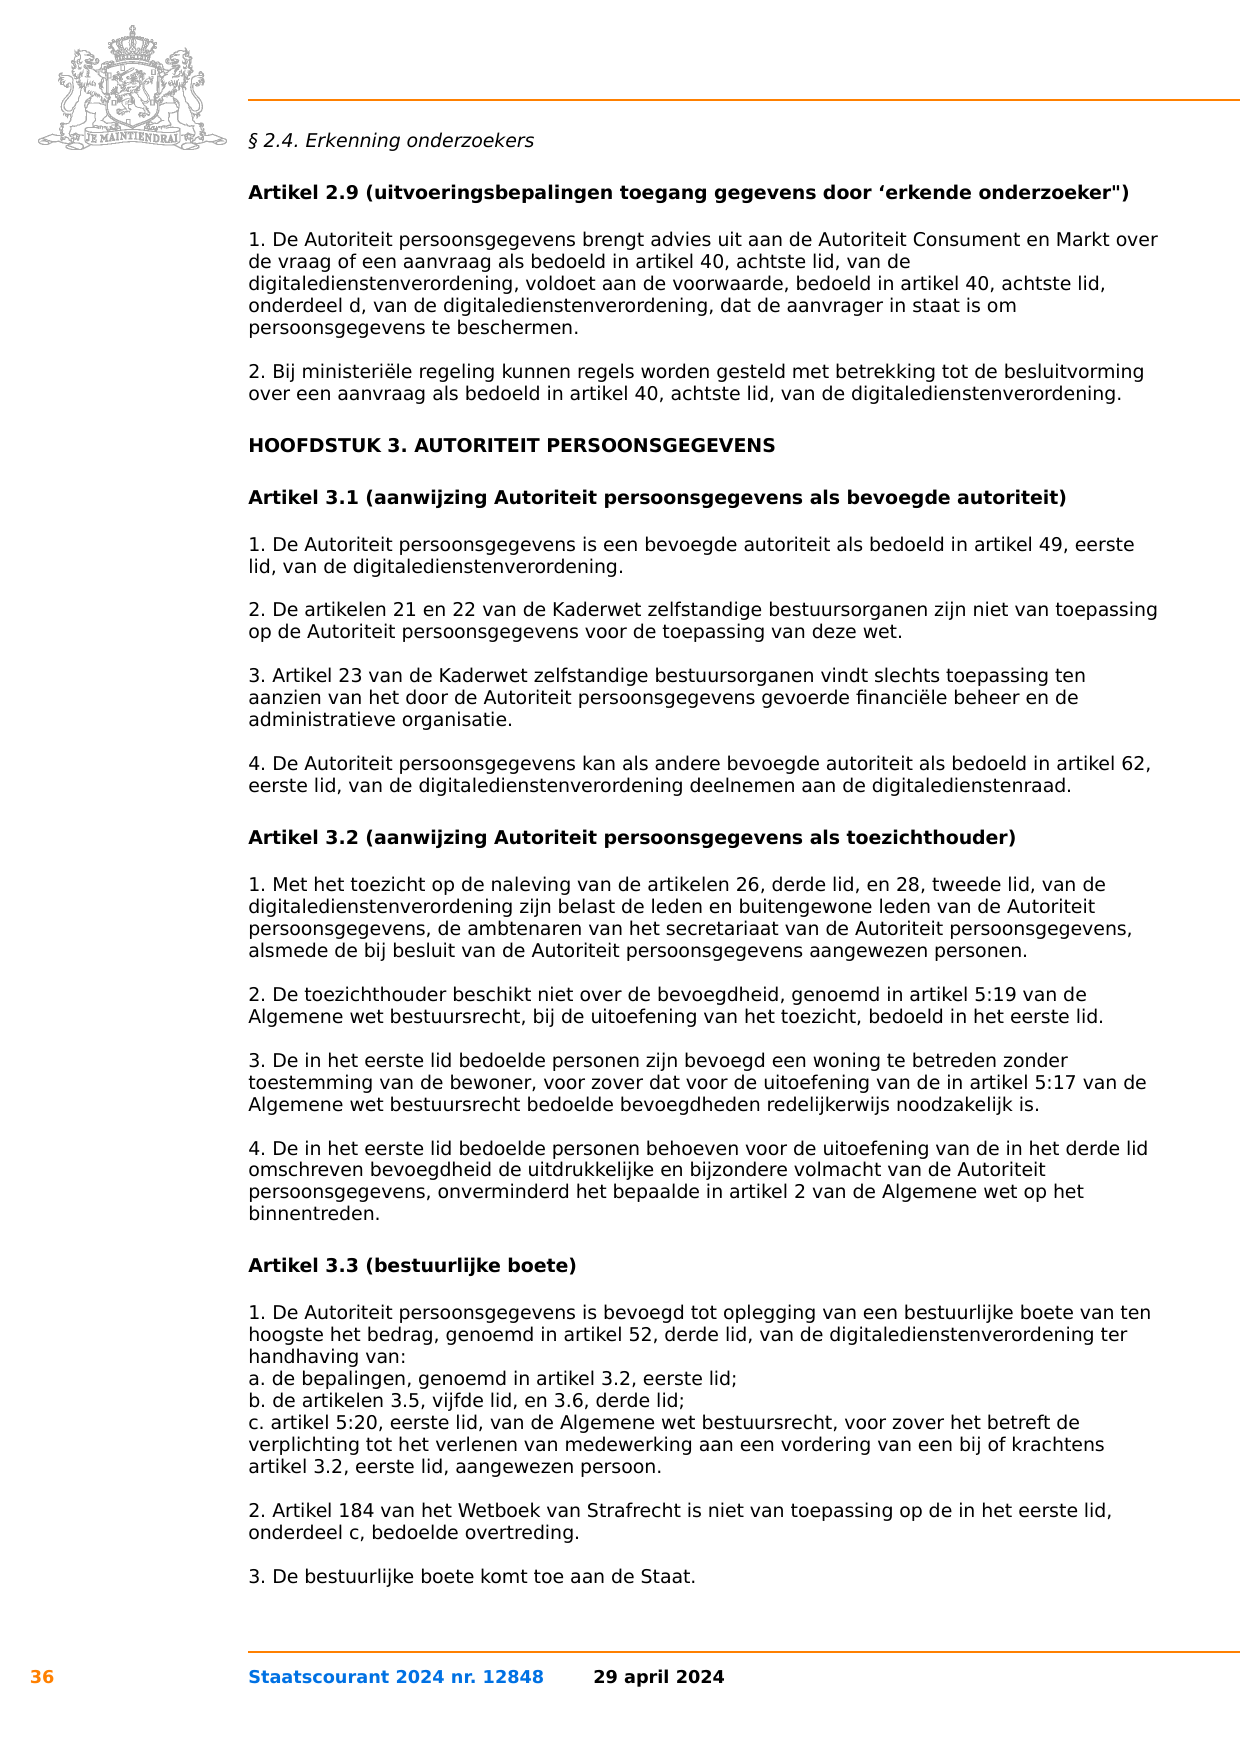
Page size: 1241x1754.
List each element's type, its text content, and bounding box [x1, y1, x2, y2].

text 3. Artikel 23 van de Kaderwet zelfstandige bestuursorganen vindt slechts toepassing ten aanzien van het door de Autoriteit persoonsgegevens gevoerde financiële beheer en de administratieve organisatie. [248, 665, 1163, 731]
text 1. Met het toezicht op de naleving van de artikelen 26, derde lid, en 28, tweede lid, van de digitaledienstenverordening zijn belast de leden en buitengewone leden van de Autoriteit persoonsgegevens, de ambtenaren van het secretariaat van de Autoriteit persoonsgegevens, alsmede de bij besluit van de Autoriteit persoonsgegevens aangewezen personen. [248, 874, 1163, 962]
subtitle § 2.4. Erkenning onderzoekers [248, 130, 1163, 152]
picture [38, 25, 227, 150]
text 2. De artikelen 21 en 22 van de Kaderwet zelfstandige bestuursorganen zijn niet van toepassing op de Autoriteit persoonsgegevens voor de toepassing van deze wet. [248, 599, 1163, 643]
subtitle Artikel 3.1 (aanwijzing Autoriteit persoonsgegevens als bevoegde autoriteit) [248, 487, 1163, 508]
text b. de artikelen 3.5, vijfde lid, en 3.6, derde lid; [248, 1390, 1163, 1412]
text 1. De Autoriteit persoonsgegevens is bevoegd tot oplegging van een bestuurlijke boete van ten hoogste het bedrag, genoemd in artikel 52, derde lid, van de digitaledienstenverordening ter handhaving van: [248, 1302, 1163, 1368]
text 3. De in het eerste lid bedoelde personen zijn bevoegd een woning te betreden zonder toestemming van de bewoner, voor zover dat voor de uitoefening van de in artikel 5:17 van de Algemene wet bestuursrecht bedoelde bevoegdheden redelijkerwijs noodzakelijk is. [248, 1049, 1163, 1116]
text 3. De bestuurlijke boete komt toe aan de Staat. [248, 1566, 1163, 1588]
text 4. De Autoriteit persoonsgegevens kan als andere bevoegde autoriteit als bedoeld in artikel 62, eerste lid, van de digitaledienstenverordening deelnemen aan de digitaledienstenraad. [248, 753, 1163, 797]
text c. artikel 5:20, eerste lid, van de Algemene wet bestuursrecht, voor zover het betreft de verplichting tot het verlenen van medewerking aan een vordering van een bij of krachtens artikel 3.2, eerste lid, aangewezen persoon. [248, 1412, 1163, 1478]
text a. de bepalingen, genoemd in artikel 3.2, eerste lid; [248, 1368, 1163, 1390]
text 2. Artikel 184 van het Wetboek van Strafrecht is niet van toepassing op de in het eerste lid, onderdeel c, bedoelde overtreding. [248, 1500, 1163, 1544]
subtitle Artikel 2.9 (uitvoeringsbepalingen toegang gegevens door ‘erkende onderzoeker") [248, 182, 1163, 204]
text 1. De Autoriteit persoonsgegevens brengt advies uit aan de Autoriteit Consument en Markt over de vraag of een aanvraag als bedoeld in artikel 40, achtste lid, van de digitaledienstenverordening, voldoet aan de voorwaarde, bedoeld in artikel 40, achtste lid, onderdeel d, van de digitaledienstenverordening, dat de aanvrager in staat is om persoonsgegevens te beschermen. [248, 229, 1163, 339]
text 4. De in het eerste lid bedoelde personen behoeven voor de uitoefening van de in het derde lid omschreven bevoegdheid de uitdrukkelijke en bijzondere volmacht van de Autoriteit persoonsgegevens, onverminderd het bepaalde in artikel 2 van de Algemene wet op het binnentreden. [248, 1137, 1163, 1225]
subtitle Artikel 3.3 (bestuurlijke boete) [248, 1255, 1163, 1277]
text 2. Bij ministeriële regeling kunnen regels worden gesteld met betrekking tot de besluitvorming over een aanvraag als bedoeld in artikel 40, achtste lid, van de digitaledienstenverordening. [248, 361, 1163, 404]
text 2. De toezichthouder beschikt niet over de bevoegdheid, genoemd in artikel 5:19 van de Algemene wet bestuursrecht, bij de uitoefening van het toezicht, bedoeld in het eerste lid. [248, 984, 1163, 1028]
subtitle Artikel 3.2 (aanwijzing Autoriteit persoonsgegevens als toezichthouder) [248, 827, 1163, 849]
text 1. De Autoriteit persoonsgegevens is een bevoegde autoriteit als bedoeld in artikel 49, eerste lid, van de digitaledienstenverordening. [248, 533, 1163, 577]
subtitle HOOFDSTUK 3. AUTORITEIT PERSOONSGEGEVENS [248, 434, 1163, 457]
